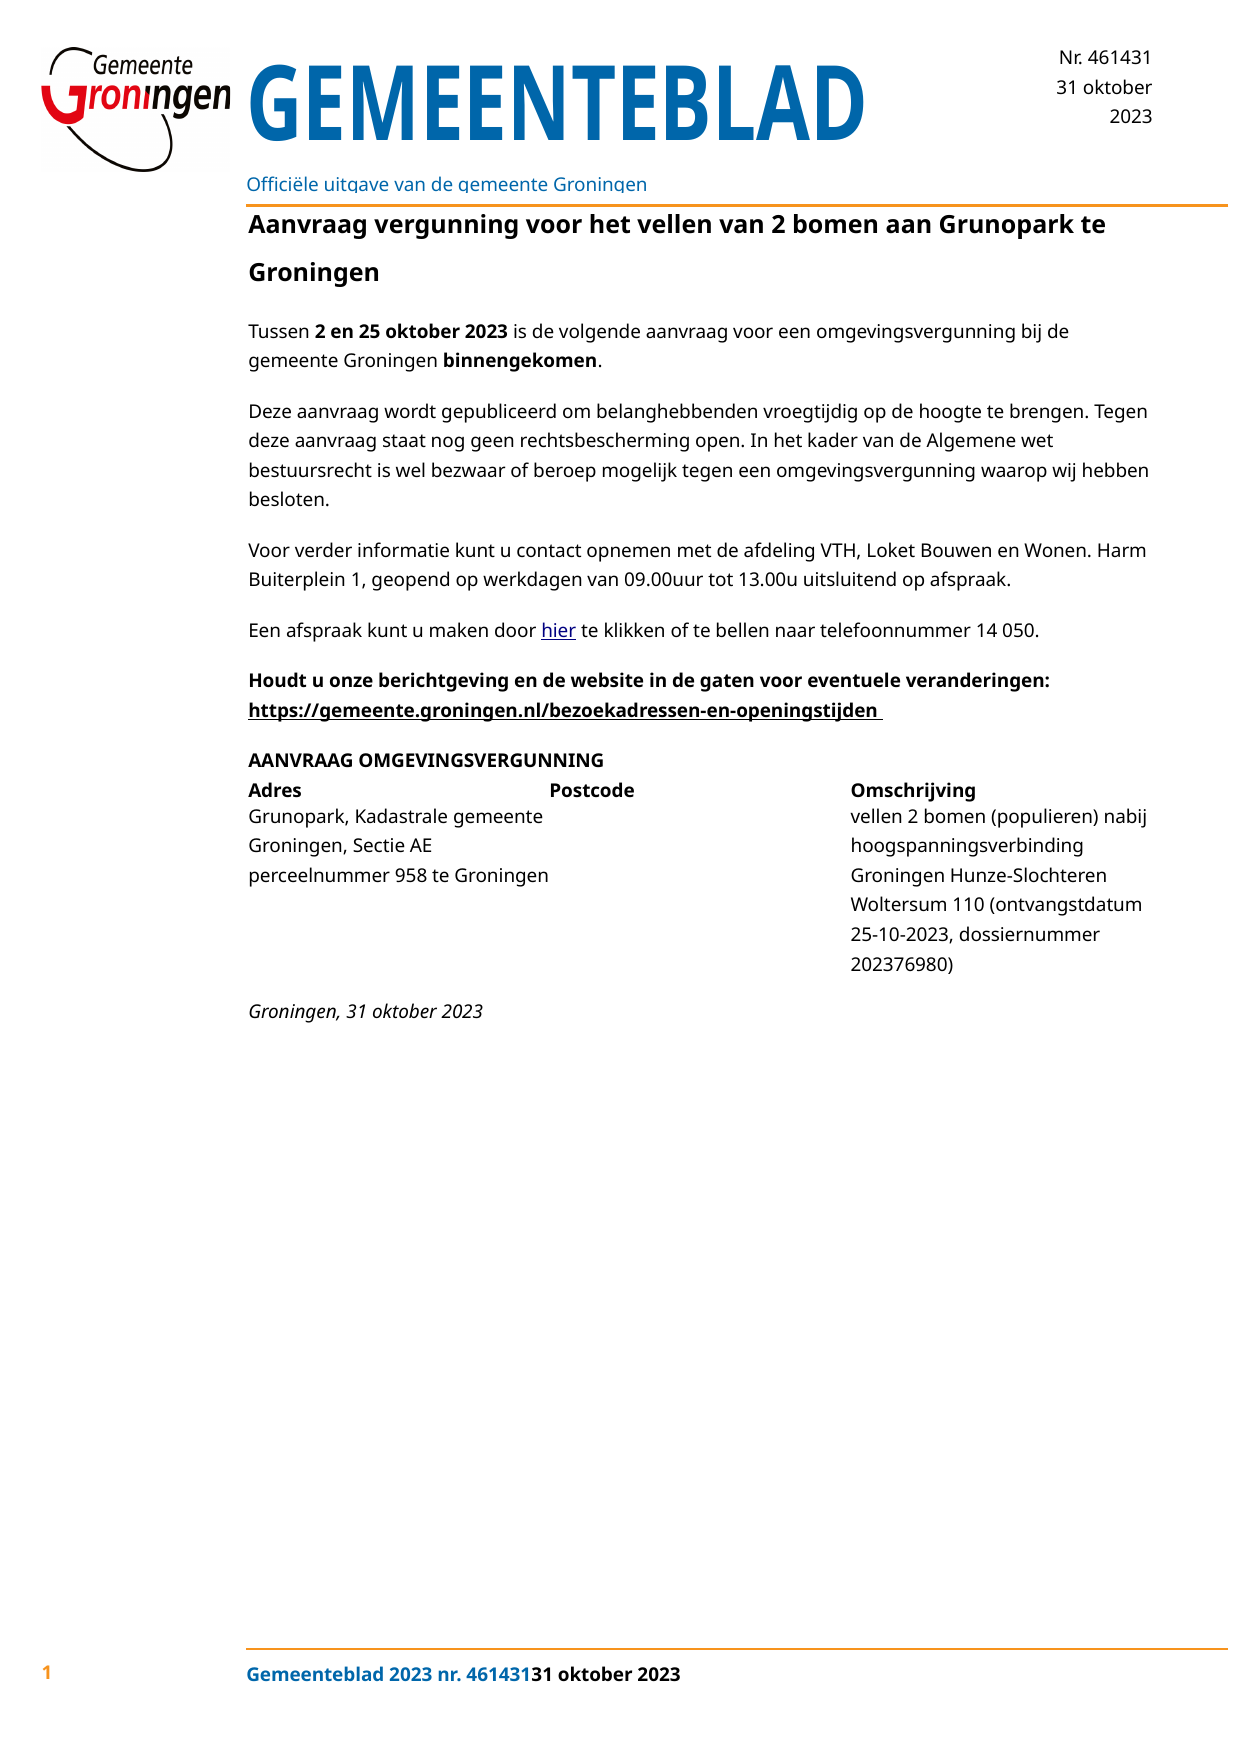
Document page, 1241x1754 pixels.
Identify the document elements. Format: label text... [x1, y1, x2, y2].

table_header Omschrijving [850, 777, 1152, 803]
table_header Adres [248, 777, 549, 803]
text Houdt u onze berichtgeving en de website in de gaten voor eventuele veranderingen: https://gemeente.groningen.nl/bezoekadressen-en-openingstijden [248, 667, 1152, 723]
table_cell Grunopark, Kadastrale gemeente Groningen, Sectie AE perceelnummer 958 te Groningen [248, 803, 549, 977]
table_cell vellen 2 bomen (populieren) nabij hoogspanningsverbinding Groningen Hunze-Slochteren Woltersum 110 (ontvangstdatum 25-10-2023, dossiernummer 202376980) [850, 803, 1152, 977]
table_cell [549, 803, 850, 977]
text Tussen 2 en 25 oktober 2023 is de volgende aanvraag voor een omgevingsvergunning bij de gemeente Groningen binnengekomen. [248, 318, 1152, 373]
text Voor verder informatie kunt u contact opnemen met de afdeling VTH, Loket Bouwen en Wonen. Harm Buiterplein 1, geopend op werkdagen van 09.00uur tot 13.00u uitsluitend op afspraak. [248, 537, 1152, 592]
text Groningen, 31 oktober 2023 [248, 998, 1152, 1024]
text Een afspraak kunt u maken door hier te klikken of te bellen naar telefoonnummer 14 050. [248, 617, 1152, 643]
table_header Postcode [549, 777, 850, 803]
picture [41, 47, 231, 172]
text Deze aanvraag wordt gepubliceerd om belanghebbenden vroegtijdig op de hoogte te brengen. Tegen deze aanvraag staat nog geen rechtsbescherming open. In het kader van de Algemene wet bestuursrecht is wel bezwaar of beroep mogelijk tegen een omgevingsvergunning waarop wij hebben besloten. [248, 398, 1152, 512]
text AANVRAAG OMGEVINGSVERGUNNING [248, 747, 1152, 773]
text Aanvraag vergunning voor het vellen van 2 bomen aan Grunopark te Groningen [248, 207, 1152, 288]
